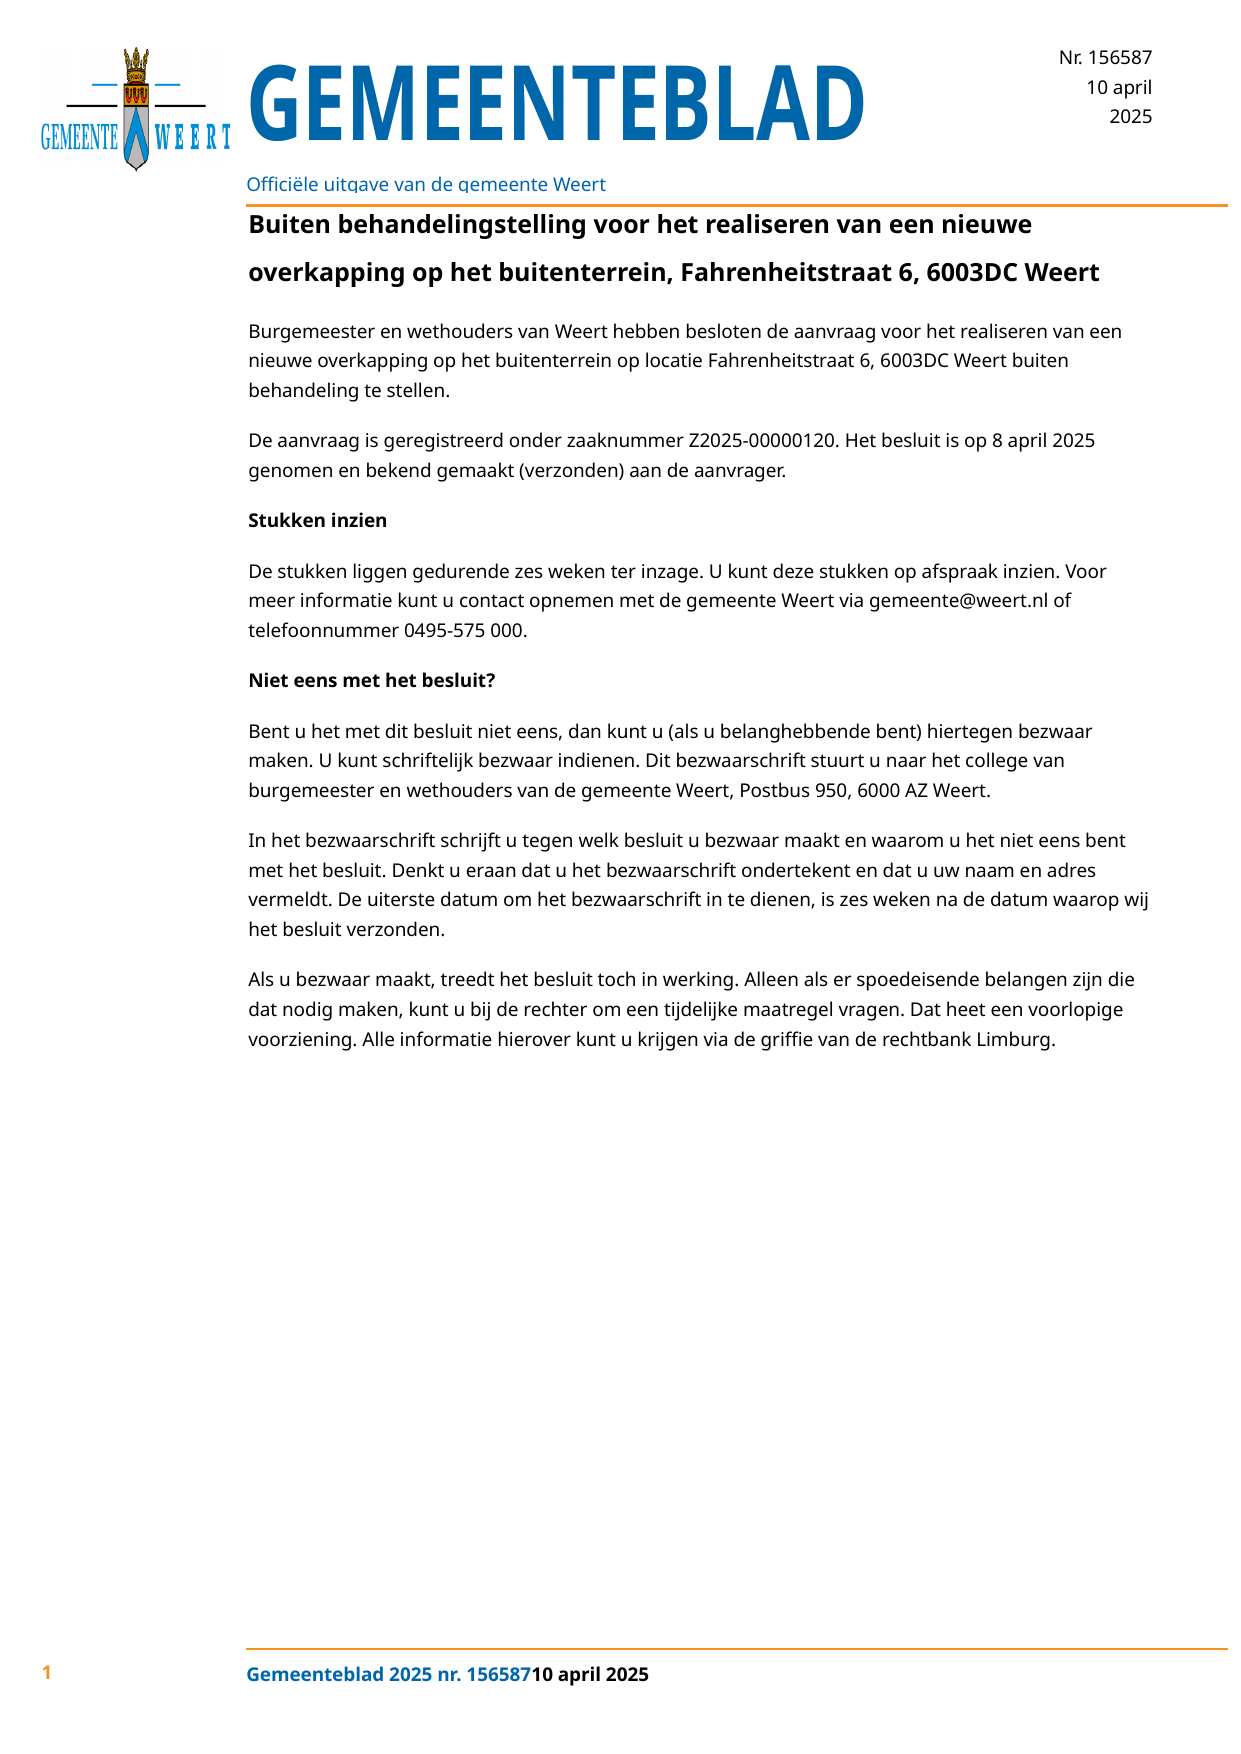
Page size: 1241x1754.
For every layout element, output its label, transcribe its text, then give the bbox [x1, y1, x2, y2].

text In het bezwaarschrift schrijft u tegen welk besluit u bezwaar maakt en waarom u het niet eens bent met het besluit. Denkt u eraan dat u het bezwaarschrift ondertekent en dat u uw naam en adres vermeldt. De uiterste datum om het bezwaarschrift in te dienen, is zes weken na de datum waarop wij het besluit verzonden. [248, 827, 1152, 942]
text De aanvraag is geregistreerd onder zaaknummer Z2025-00000120. Het besluit is op 8 april 2025 genomen en bekend gemaakt (verzonden) aan de aanvrager. [248, 427, 1152, 483]
picture [41, 47, 231, 172]
text De stukken liggen gedurende zes weken ter inzage. U kunt deze stukken op afspraak inzien. Voor meer informatie kunt u contact opnemen met de gemeente Weert via gemeente@weert.nl of telefoonnummer 0495-575 000. [248, 558, 1152, 643]
text Bent u het met dit besluit niet eens, dan kunt u (als u belanghebbende bent) hiertegen bezwaar maken. U kunt schriftelijk bezwaar indienen. Dit bezwaarschrift stuurt u naar het college van burgemeester en wethouders van de gemeente Weert, Postbus 950, 6000 AZ Weert. [248, 718, 1152, 803]
text Niet eens met het besluit? [248, 667, 1152, 693]
text Stukken inzien [248, 507, 1152, 533]
text Burgemeester en wethouders van Weert hebben besloten de aanvraag voor het realiseren van een nieuwe overkapping op het buitenterrein op locatie Fahrenheitstraat 6, 6003DC Weert buiten behandeling te stellen. [248, 318, 1152, 403]
text Als u bezwaar maakt, treedt het besluit toch in werking. Alleen als er spoedeisende belangen zijn die dat nodig maken, kunt u bij de rechter om een tijdelijke maatregel vragen. Dat heet een voorlopige voorziening. Alle informatie hierover kunt u krijgen via de griffie van de rechtbank Limburg. [248, 967, 1152, 1052]
text Buiten behandelingstelling voor het realiseren van een nieuwe overkapping op het buitenterrein, Fahrenheitstraat 6, 6003DC Weert [248, 207, 1152, 288]
